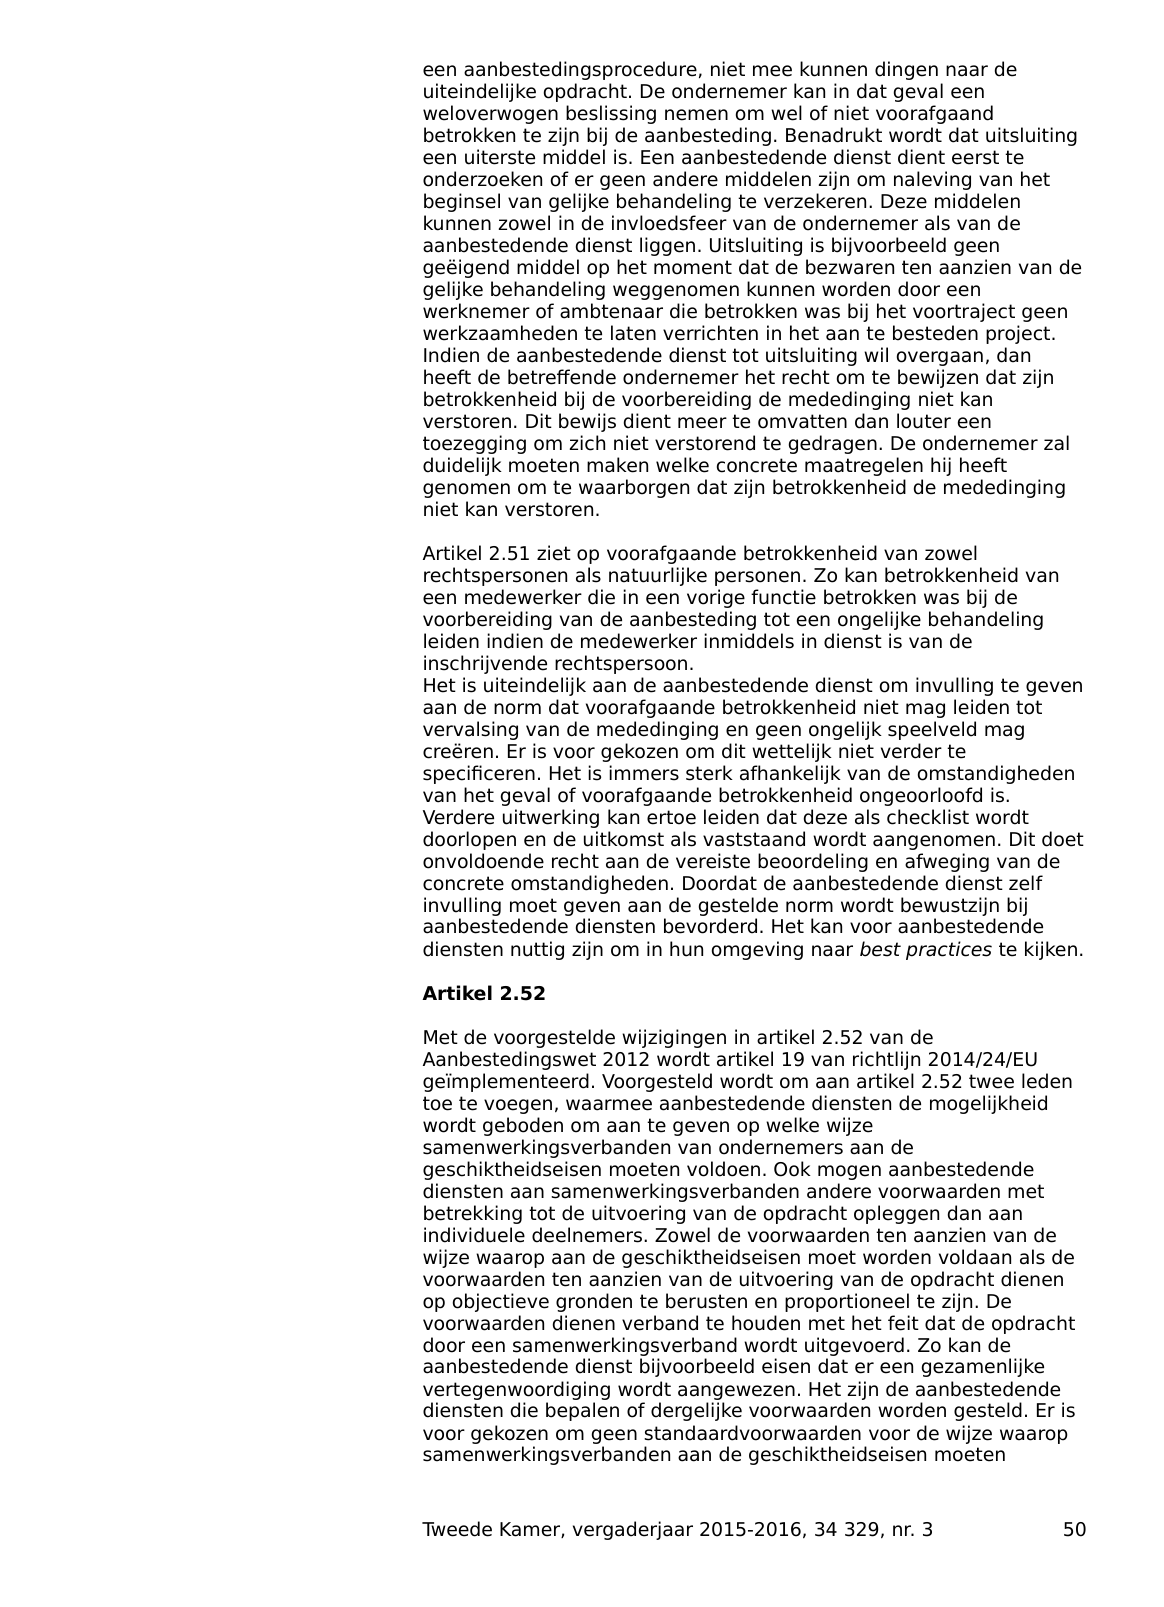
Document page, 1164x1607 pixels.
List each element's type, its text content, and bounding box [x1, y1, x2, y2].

text een aanbestedingsprocedure, niet mee kunnen dingen naar de uiteindelijke opdracht. De ondernemer kan in dat geval een weloverwogen beslissing nemen om wel of niet voorafgaand betrokken te zijn bij de aanbesteding. Benadrukt wordt dat uitsluiting een uiterste middel is. Een aanbestedende dienst dient eerst te onderzoeken of er geen andere middelen zijn om naleving van het beginsel van gelijke behandeling te verzekeren. Deze middelen kunnen zowel in de invloedsfeer van de ondernemer als van de aanbestedende dienst liggen. Uitsluiting is bijvoorbeeld geen geëigend middel op het moment dat de bezwaren ten aanzien van de gelijke behandeling weggenomen kunnen worden door een werknemer of ambtenaar die betrokken was bij het voortraject geen werkzaamheden te laten verrichten in het aan te besteden project. Indien de aanbestedende dienst tot uitsluiting wil overgaan, dan heeft de betreffende ondernemer het recht om te bewijzen dat zijn betrokkenheid bij de voorbereiding de mededinging niet kan verstoren. Dit bewijs dient meer te omvatten dan louter een toezegging om zich niet verstorend te gedragen. De ondernemer zal duidelijk moeten maken welke concrete maatregelen hij heeft genomen om te waarborgen dat zijn betrokkenheid de mededinging niet kan verstoren. [422, 59, 1087, 521]
text Artikel 2.51 ziet op voorafgaande betrokkenheid van zowel rechtspersonen als natuurlijke personen. Zo kan betrokkenheid van een medewerker die in een vorige functie betrokken was bij de voorbereiding van de aanbesteding tot een ongelijke behandeling leiden indien de medewerker inmiddels in dienst is van de inschrijvende rechtspersoon. [422, 543, 1087, 675]
text Met de voorgestelde wijzigingen in artikel 2.52 van de Aanbestedingswet 2012 wordt artikel 19 van richtlijn 2014/24/EU geïmplementeerd. Voorgesteld wordt om aan artikel 2.52 twee leden toe te voegen, waarmee aanbestedende diensten de mogelijkheid wordt geboden om aan te geven op welke wijze samenwerkingsverbanden van ondernemers aan de geschiktheidseisen moeten voldoen. Ook mogen aanbestedende diensten aan samenwerkingsverbanden andere voorwaarden met betrekking tot de uitvoering van de opdracht opleggen dan aan individuele deelnemers. Zowel de voorwaarden ten aanzien van de wijze waarop aan de geschiktheidseisen moet worden voldaan als de voorwaarden ten aanzien van de uitvoering van de opdracht dienen op objectieve gronden te berusten en proportioneel te zijn. De voorwaarden dienen verband te houden met het feit dat de opdracht door een samenwerkingsverband wordt uitgevoerd. Zo kan de aanbestedende dienst bijvoorbeeld eisen dat er een gezamenlijke vertegenwoordiging wordt aangewezen. Het zijn de aanbestedende diensten die bepalen of dergelijke voorwaarden worden gesteld. Er is voor gekozen om geen standaardvoorwaarden voor de wijze waarop samenwerkingsverbanden aan de geschiktheidseisen moeten [422, 1027, 1087, 1466]
text Het is uiteindelijk aan de aanbestedende dienst om invulling te geven aan de norm dat voorafgaande betrokkenheid niet mag leiden tot vervalsing van de mededinging en geen ongelijk speelveld mag creëren. Er is voor gekozen om dit wettelijk niet verder te specificeren. Het is immers sterk afhankelijk van de omstandigheden van het geval of voorafgaande betrokkenheid ongeoorloofd is. Verdere uitwerking kan ertoe leiden dat deze als checklist wordt doorlopen en de uitkomst als vaststaand wordt aangenomen. Dit doet onvoldoende recht aan de vereiste beoordeling en afweging van de concrete omstandigheden. Doordat de aanbestedende dienst zelf invulling moet geven aan de gestelde norm wordt bewustzijn bij aanbestedende diensten bevorderd. Het kan voor aanbestedende diensten nuttig zijn om in hun omgeving naar best practices te kijken. [422, 675, 1087, 960]
subtitle Artikel 2.52 [422, 983, 1087, 1004]
